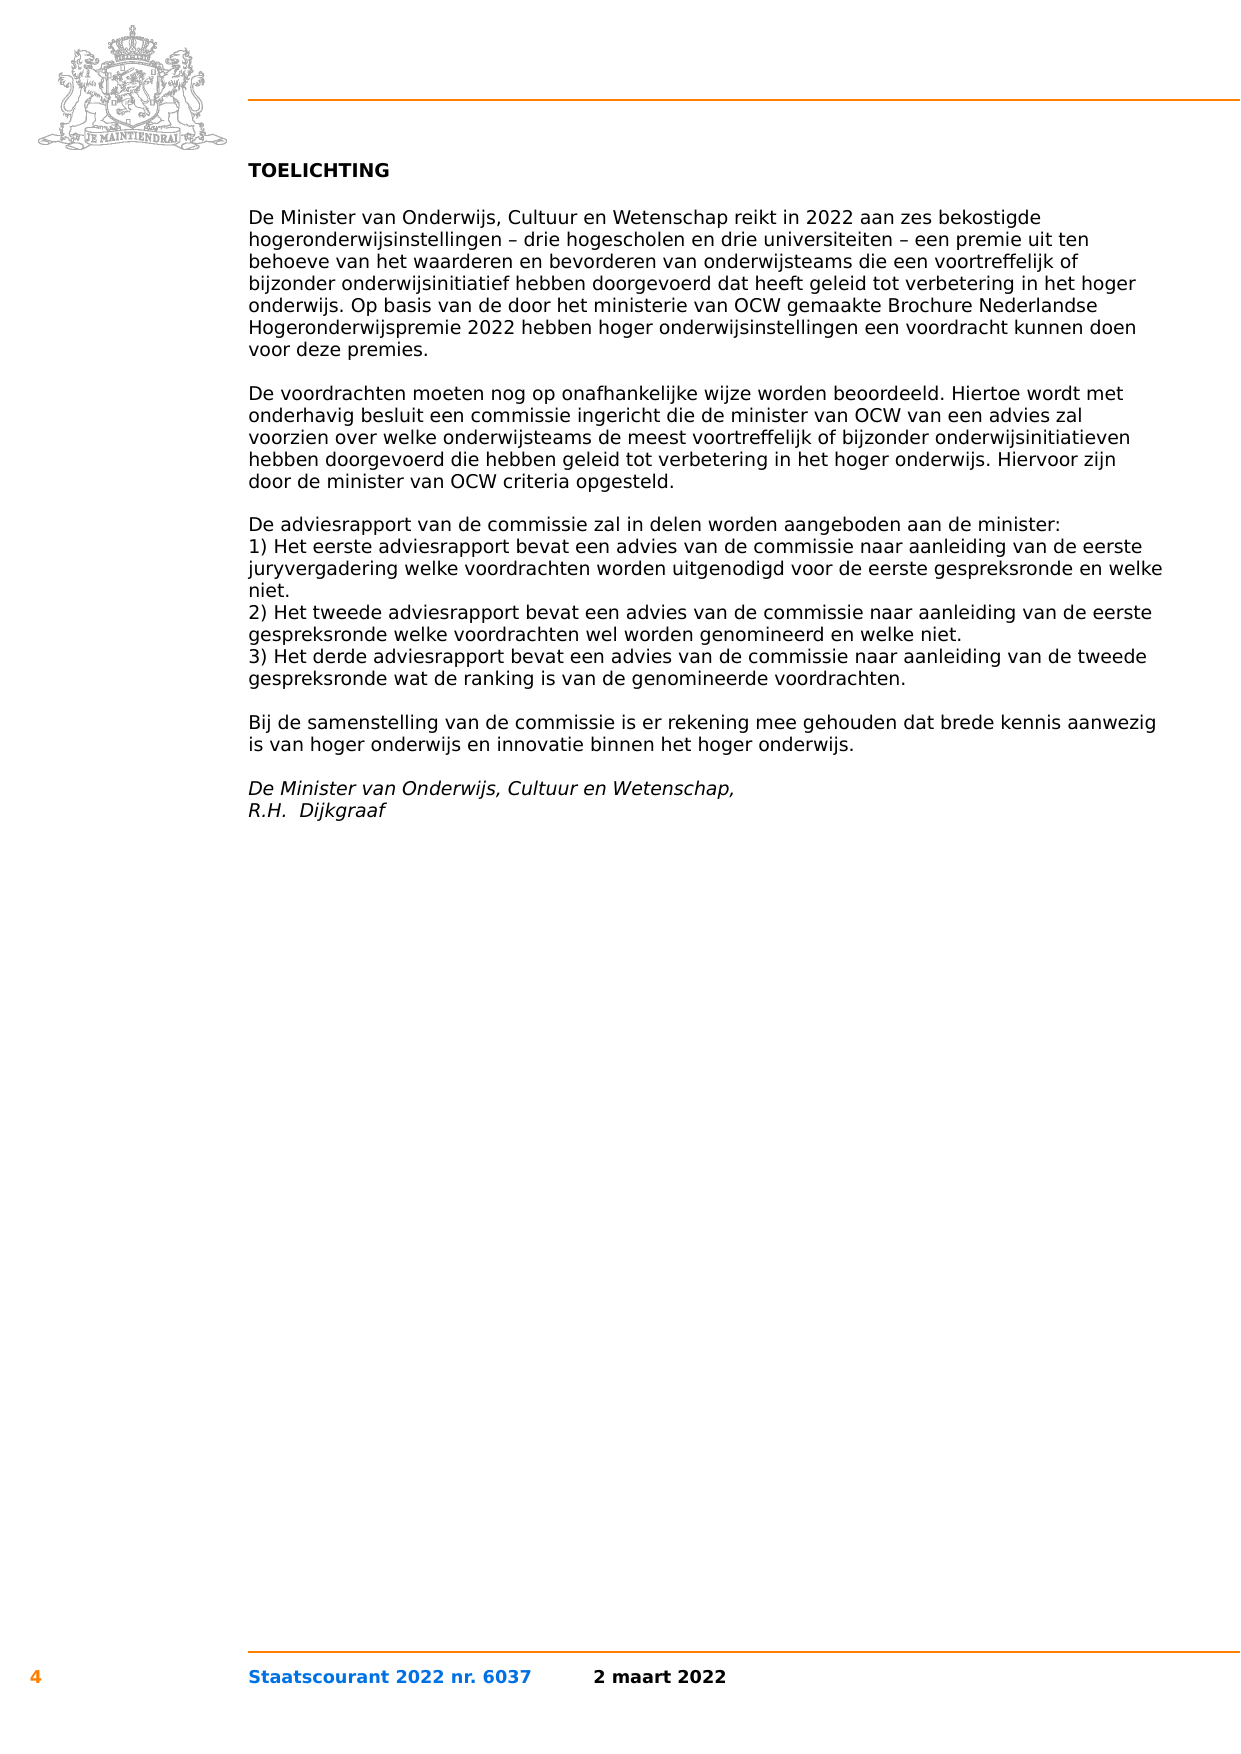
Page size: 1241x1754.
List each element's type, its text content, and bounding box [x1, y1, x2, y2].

text 3) Het derde adviesrapport bevat een advies van de commissie naar aanleiding van de tweede gespreksronde wat de ranking is van de genomineerde voordrachten. [248, 646, 1163, 690]
text De Minister van Onderwijs, Cultuur en Wetenschap, R.H. Dijkgraaf [248, 778, 1163, 822]
text 2) Het tweede adviesrapport bevat een advies van de commissie naar aanleiding van de eerste gespreksronde welke voordrachten wel worden genomineerd en welke niet. [248, 602, 1163, 646]
subtitle TOELICHTING [248, 160, 1163, 182]
text De Minister van Onderwijs, Cultuur en Wetenschap reikt in 2022 aan zes bekostigde hogeronderwijsinstellingen – drie hogescholen en drie universiteiten – een premie uit ten behoeve van het waarderen en bevorderen van onderwijsteams die een voortreffelijk of bijzonder onderwijsinitiatief hebben doorgevoerd dat heeft geleid tot verbetering in het hoger onderwijs. Op basis van de door het ministerie van OCW gemaakte Brochure Nederlandse Hogeronderwijspremie 2022 hebben hoger onderwijsinstellingen een voordracht kunnen doen voor deze premies. [248, 207, 1163, 361]
text De voordrachten moeten nog op onafhankelijke wijze worden beoordeeld. Hiertoe wordt met onderhavig besluit een commissie ingericht die de minister van OCW van een advies zal voorzien over welke onderwijsteams de meest voortreffelijk of bijzonder onderwijsinitiatieven hebben doorgevoerd die hebben geleid tot verbetering in het hoger onderwijs. Hiervoor zijn door de minister van OCW criteria opgesteld. [248, 383, 1163, 492]
picture [38, 25, 227, 150]
text 1) Het eerste adviesrapport bevat een advies van de commissie naar aanleiding van de eerste juryvergadering welke voordrachten worden uitgenodigd voor de eerste gespreksronde en welke niet. [248, 536, 1163, 602]
text De adviesrapport van de commissie zal in delen worden aangeboden aan de minister: [248, 514, 1163, 536]
text Bij de samenstelling van de commissie is er rekening mee gehouden dat brede kennis aanwezig is van hoger onderwijs en innovatie binnen het hoger onderwijs. [248, 712, 1163, 756]
